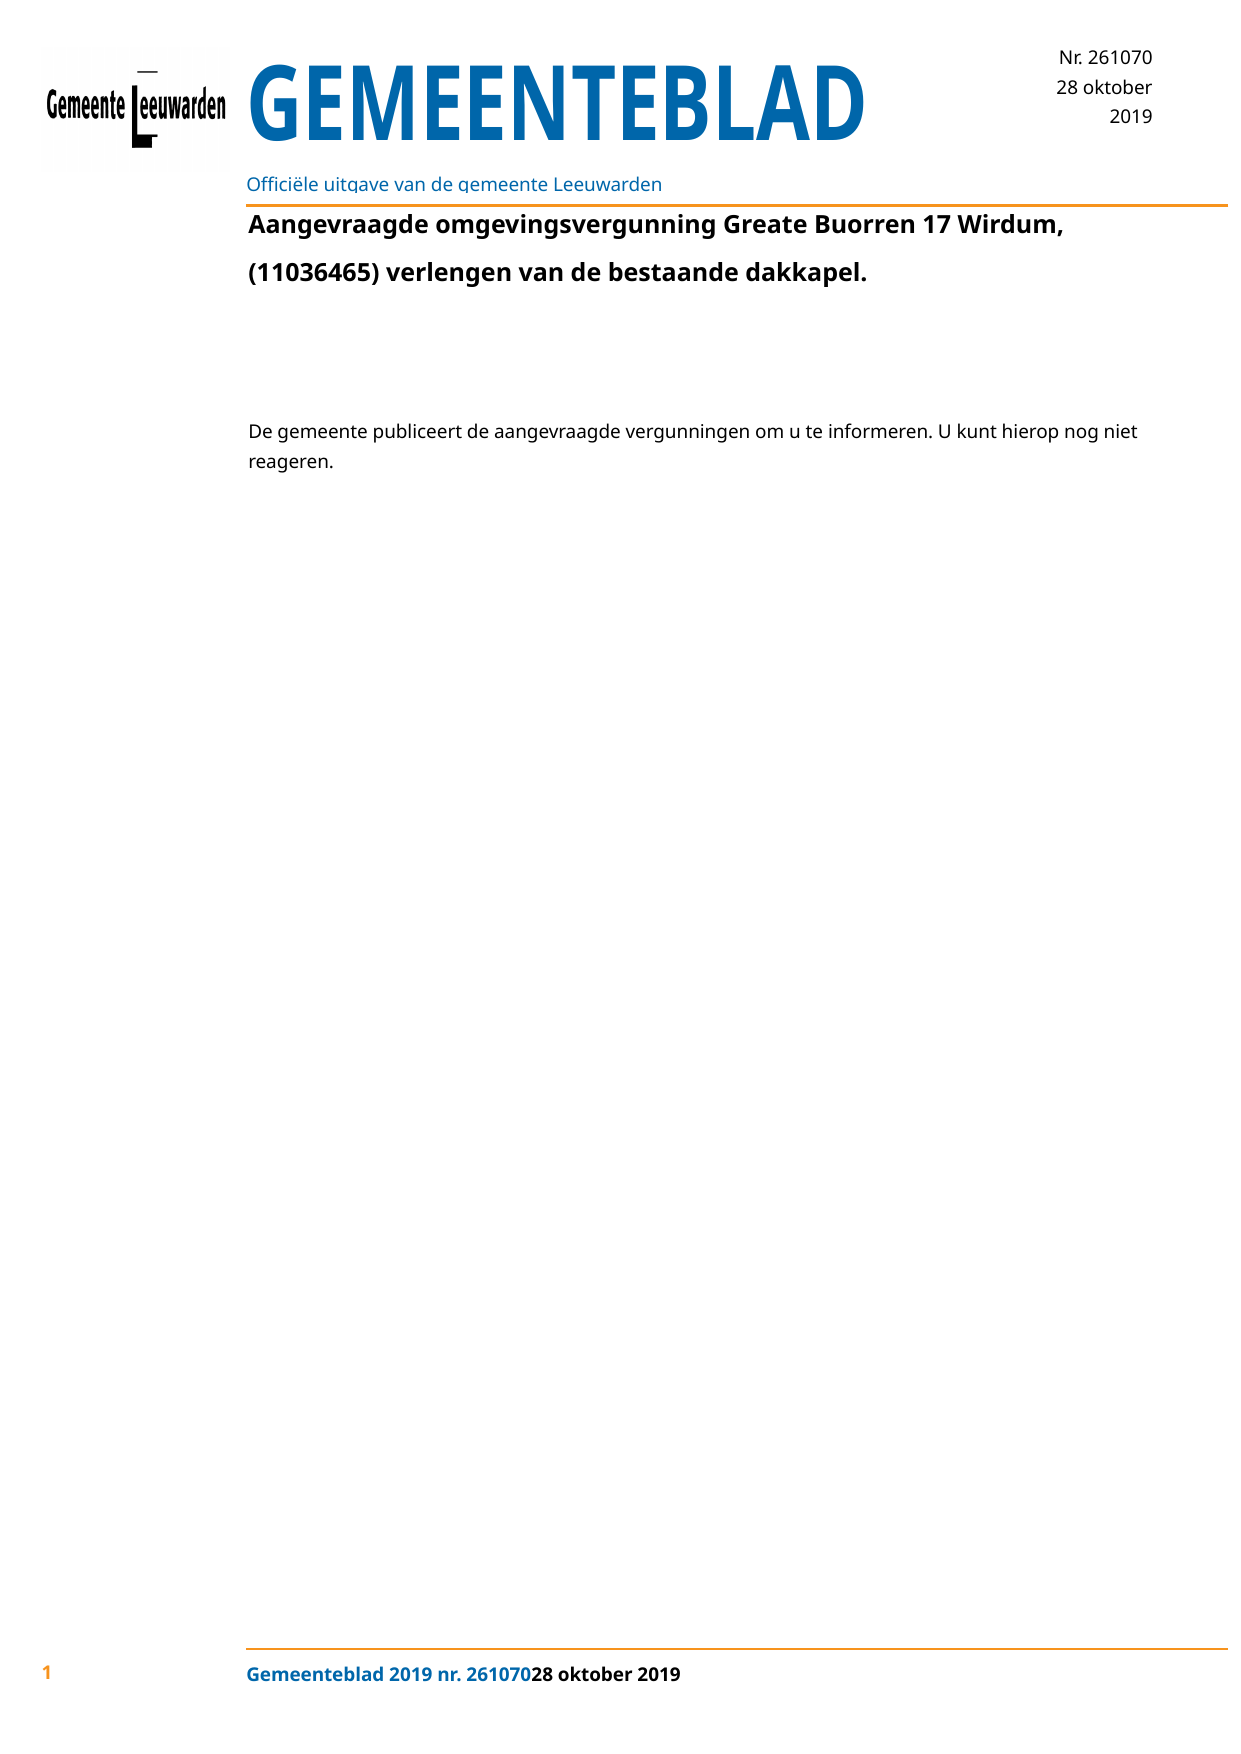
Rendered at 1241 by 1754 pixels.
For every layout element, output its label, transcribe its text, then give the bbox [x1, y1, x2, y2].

text De gemeente publiceert de aangevraagde vergunningen om u te informeren. U kunt hierop nog niet reageren. [248, 419, 1152, 474]
text Aangevraagde omgevingsvergunning Greate Buorren 17 Wirdum, (11036465) verlengen van de bestaande dakkapel. [248, 207, 1152, 288]
picture [41, 47, 231, 172]
